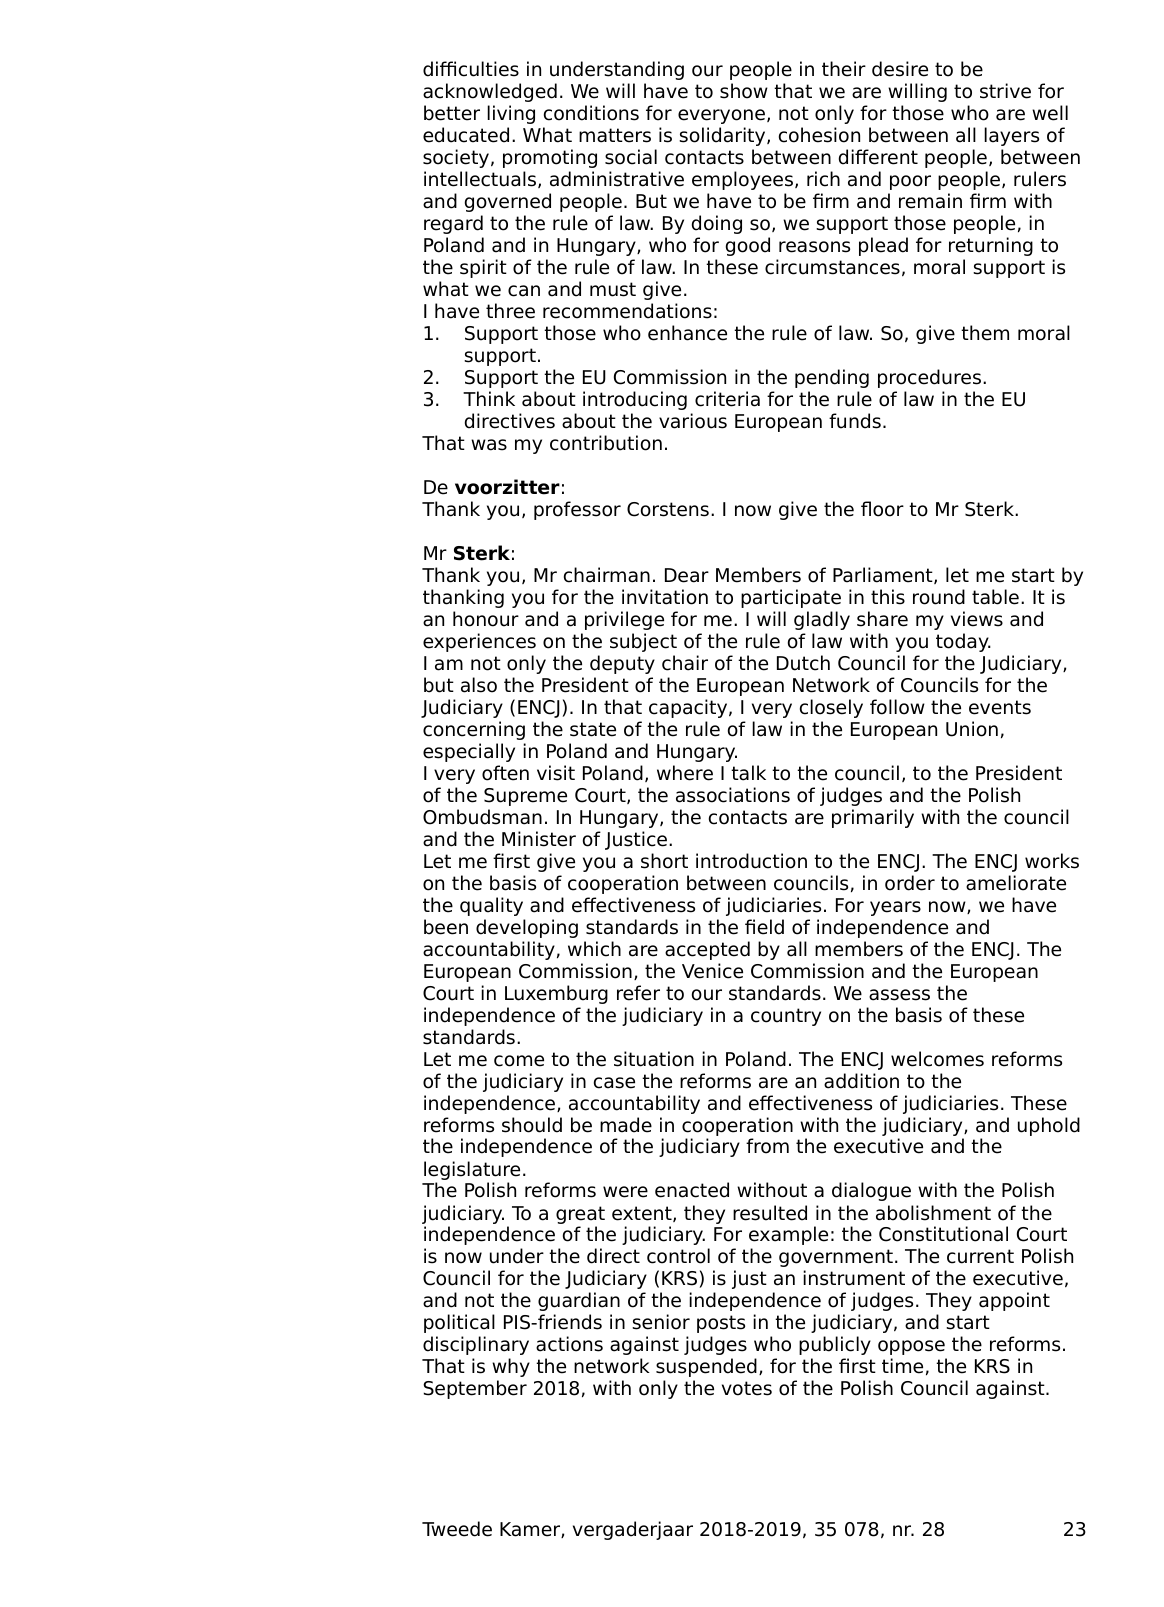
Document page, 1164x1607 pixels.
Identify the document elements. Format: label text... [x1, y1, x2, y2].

text Thank you, Mr chairman. Dear Members of Parliament, let me start by thanking you for the invitation to participate in this round table. It is an honour and a privilege for me. I will gladly share my views and experiences on the subject of the rule of law with you today. [422, 565, 1087, 653]
text That was my contribution. [422, 433, 1087, 455]
text 1. Support those who enhance the rule of law. So, give them moral support. [422, 323, 1087, 367]
text Let me first give you a short introduction to the ENCJ. The ENCJ works on the basis of cooperation between councils, in order to ameliorate the quality and effectiveness of judiciaries. For years now, we have been developing standards in the field of independence and accountability, which are accepted by all members of the ENCJ. The European Commission, the Venice Commission and the European Court in Luxemburg refer to our standards. We assess the independence of the judiciary in a country on the basis of these standards. [422, 851, 1087, 1048]
text Mr Sterk: [422, 543, 1087, 565]
text Thank you, professor Corstens. I now give the floor to Mr Sterk. [422, 499, 1087, 521]
text I have three recommendations: [422, 301, 1087, 323]
text The Polish reforms were enacted without a dialogue with the Polish judiciary. To a great extent, they resulted in the abolishment of the independence of the judiciary. For example: the Constitutional Court is now under the direct control of the government. The current Polish Council for the Judiciary (KRS) is just an instrument of the executive, and not the guardian of the independence of judges. They appoint political PIS-friends in senior posts in the judiciary, and start disciplinary actions against judges who publicly oppose the reforms. That is why the network suspended, for the first time, the KRS in September 2018, with only the votes of the Polish Council against. [422, 1180, 1087, 1400]
text I very often visit Poland, where I talk to the council, to the President of the Supreme Court, the associations of judges and the Polish Ombudsman. In Hungary, the contacts are primarily with the council and the Minister of Justice. [422, 763, 1087, 851]
text 2. Support the EU Commission in the pending procedures. [422, 367, 1087, 389]
text De voorzitter: [422, 477, 1087, 499]
text Let me come to the situation in Poland. The ENCJ welcomes reforms of the judiciary in case the reforms are an addition to the independence, accountability and effectiveness of judiciaries. These reforms should be made in cooperation with the judiciary, and uphold the independence of the judiciary from the executive and the legislature. [422, 1048, 1087, 1180]
text difficulties in understanding our people in their desire to be acknowledged. We will have to show that we are willing to strive for better living conditions for everyone, not only for those who are well educated. What matters is solidarity, cohesion between all layers of society, promoting social contacts between different people, between intellectuals, administrative employees, rich and poor people, rulers and governed people. But we have to be firm and remain firm with regard to the rule of law. By doing so, we support those people, in Poland and in Hungary, who for good reasons plead for returning to the spirit of the rule of law. In these circumstances, moral support is what we can and must give. [422, 59, 1087, 301]
text 3. Think about introducing criteria for the rule of law in the EU directives about the various European funds. [422, 389, 1087, 433]
text I am not only the deputy chair of the Dutch Council for the Judiciary, but also the President of the European Network of Councils for the Judiciary (ENCJ). In that capacity, I very closely follow the events concerning the state of the rule of law in the European Union, especially in Poland and Hungary. [422, 653, 1087, 763]
